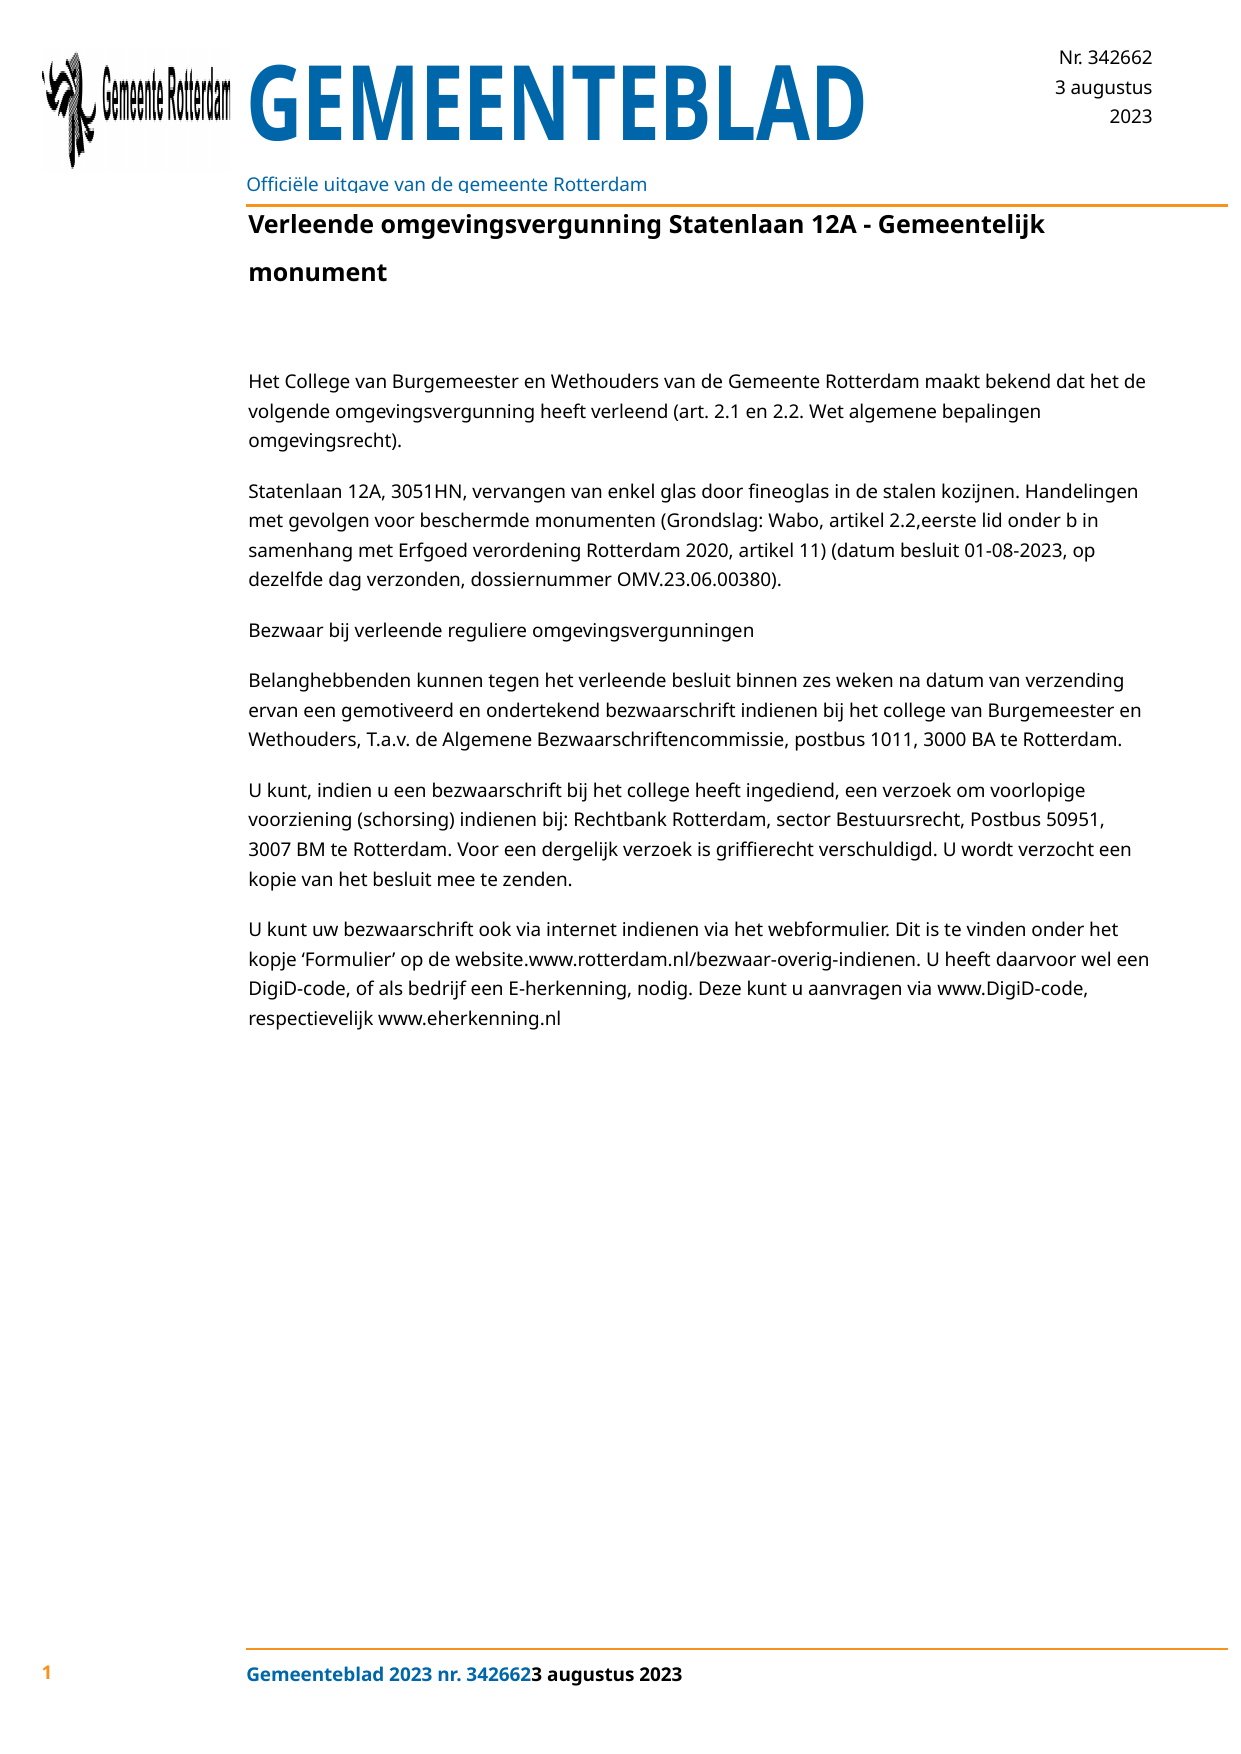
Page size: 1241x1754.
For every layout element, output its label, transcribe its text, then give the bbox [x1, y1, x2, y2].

picture [41, 47, 231, 172]
text Verleende omgevingsvergunning Statenlaan 12A - Gemeentelijk monument [248, 207, 1152, 288]
text U kunt uw bezwaarschrift ook via internet indienen via het webformulier. Dit is te vinden onder het kopje ‘Formulier’ op de website.www.rotterdam.nl/bezwaar-overig-indienen. U heeft daarvoor wel een DigiD-code, of als bedrijf een E-herkenning, nodig. Deze kunt u aanvragen via www.DigiD-code, respectievelijk www.eherkenning.nl [248, 916, 1152, 1031]
text Belanghebbenden kunnen tegen het verleende besluit binnen zes weken na datum van verzending ervan een gemotiveerd en ondertekend bezwaarschrift indienen bij het college van Burgemeester en Wethouders, T.a.v. de Algemene Bezwaarschriftencommissie, postbus 1011, 3000 BA te Rotterdam. [248, 667, 1152, 752]
text U kunt, indien u een bezwaarschrift bij het college heeft ingediend, een verzoek om voorlopige voorziening (schorsing) indienen bij: Rechtbank Rotterdam, sector Bestuursrecht, Postbus 50951, 3007 BM te Rotterdam. Voor een dergelijk verzoek is griffierecht verschuldigd. U wordt verzocht een kopie van het besluit mee te zenden. [248, 777, 1152, 892]
text Het College van Burgemeester en Wethouders van de Gemeente Rotterdam maakt bekend dat het de volgende omgevingsvergunning heeft verleend (art. 2.1 en 2.2. Wet algemene bepalingen omgevingsrecht). [248, 368, 1152, 453]
text Bezwaar bij verleende reguliere omgevingsvergunningen [248, 617, 1152, 643]
text Statenlaan 12A, 3051HN, vervangen van enkel glas door fineoglas in de stalen kozijnen. Handelingen met gevolgen voor beschermde monumenten (Grondslag: Wabo, artikel 2.2,eerste lid onder b in samenhang met Erfgoed verordening Rotterdam 2020, artikel 11) (datum besluit 01-08-2023, op dezelfde dag verzonden, dossiernummer OMV.23.06.00380). [248, 478, 1152, 592]
